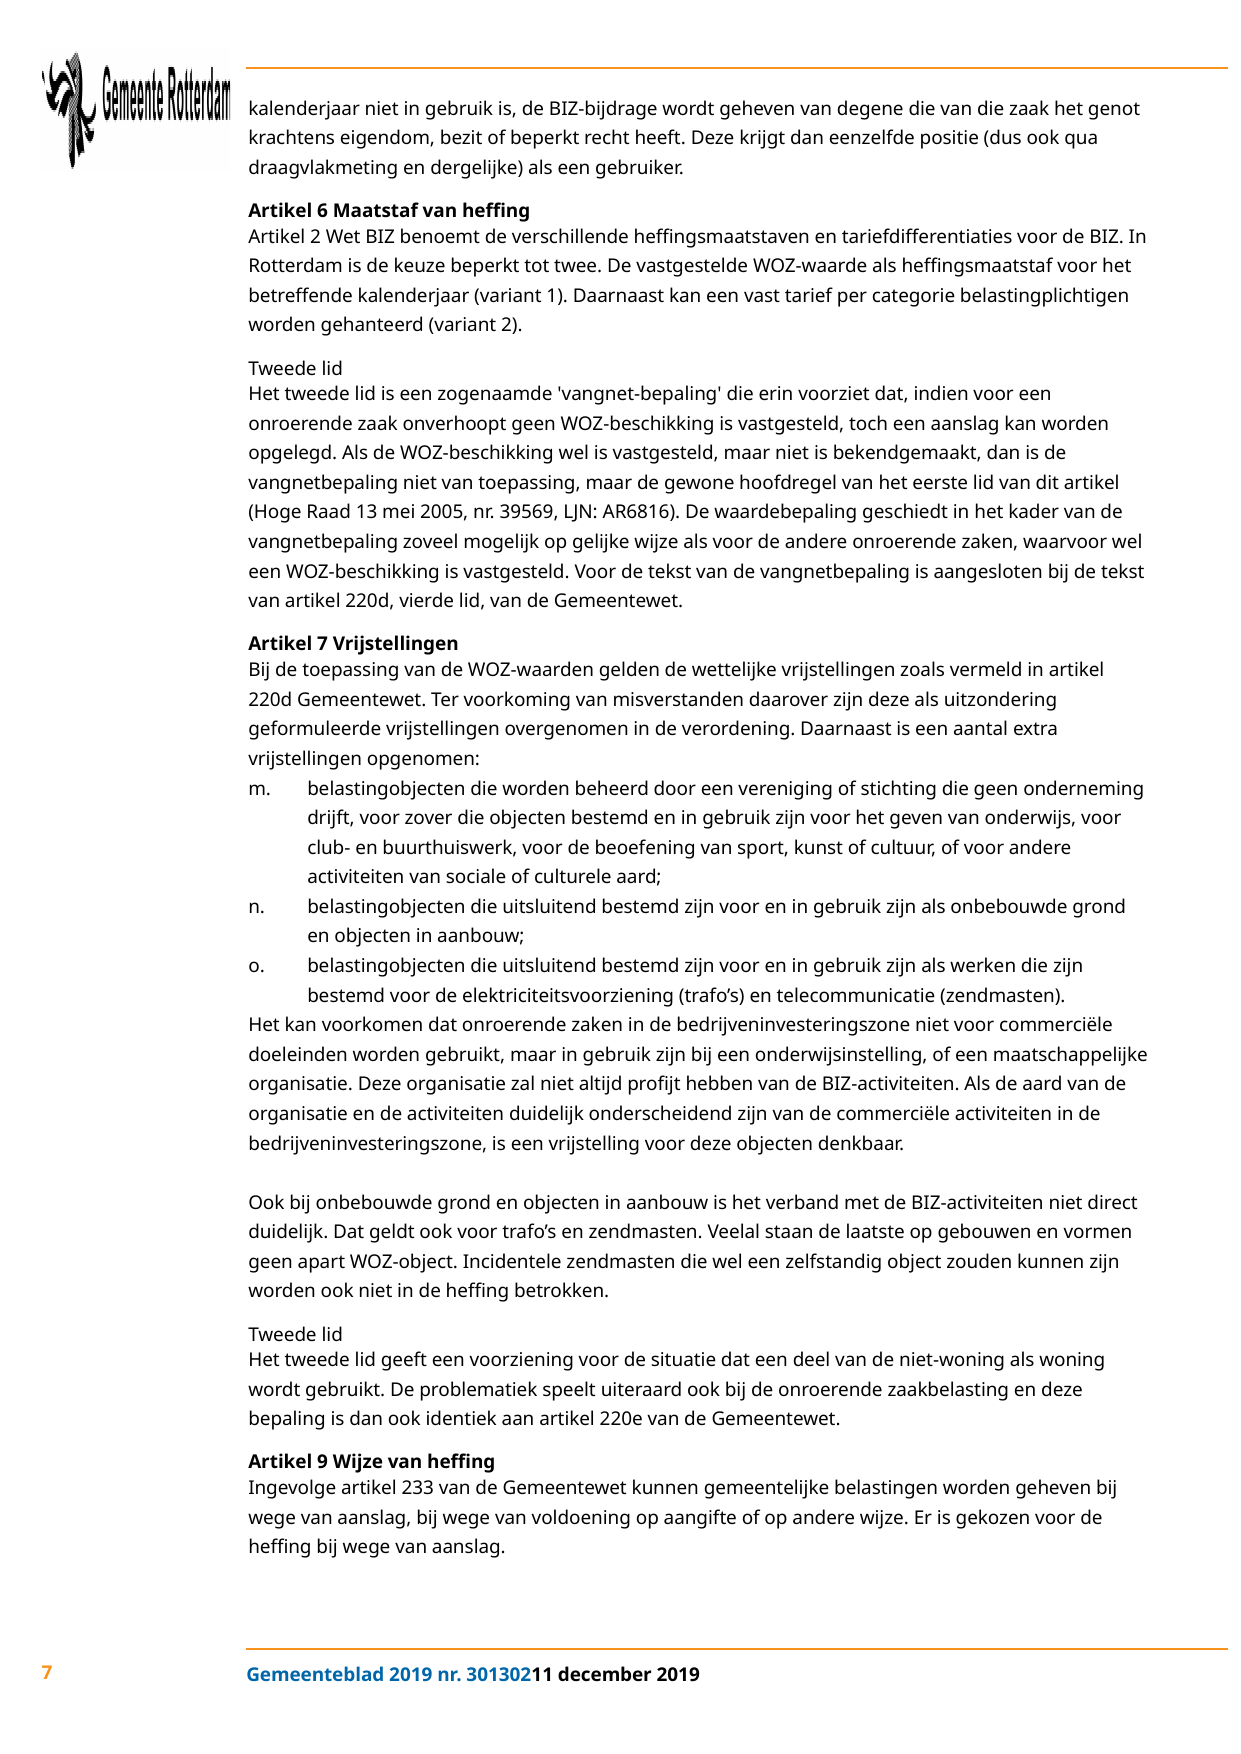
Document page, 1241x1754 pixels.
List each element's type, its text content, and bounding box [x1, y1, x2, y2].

text Ingevolge artikel 233 van de Gemeentewet kunnen gemeentelijke belastingen worden geheven bij wege van aanslag, bij wege van voldoening op aangifte of op andere wijze. Er is gekozen voor de heffing bij wege van aanslag. [248, 1474, 1152, 1559]
text Artikel 9 Wijze van heffing [248, 1449, 1152, 1474]
list belastingobjecten die uitsluitend bestemd zijn voor en in gebruik zijn als onbebouwde grond en objecten in aanbouw; [248, 893, 1152, 948]
text Het kan voorkomen dat onroerende zaken in de bedrijveninvesteringszone niet voor commerciële doeleinden worden gebruikt, maar in gebruik zijn bij een onderwijsinstelling, of een maatschappelijke organisatie. Deze organisatie zal niet altijd profijt hebben van de BIZ-activiteiten. Als de aard van de organisatie en de activiteiten duidelijk onderscheidend zijn van de commerciële activiteiten in de bedrijveninvesteringszone, is een vrijstelling voor deze objecten denkbaar. [248, 1011, 1152, 1155]
picture [41, 47, 231, 172]
text kalenderjaar niet in gebruik is, de BIZ-bijdrage wordt geheven van degene die van die zaak het genot krachtens eigendom, bezit of beperkt recht heeft. Deze krijgt dan eenzelfde positie (dus ook qua draagvlakmeting en dergelijke) als een gebruiker. [248, 95, 1152, 180]
text Tweede lid [248, 355, 1152, 380]
list belastingobjecten die worden beheerd door een vereniging of stichting die geen onderneming drijft, voor zover die objecten bestemd en in gebruik zijn voor het geven van onderwijs, voor club- en buurthuiswerk, voor de beoefening van sport, kunst of cultuur, of voor andere activiteiten van sociale of culturele aard; [248, 775, 1152, 889]
list belastingobjecten die uitsluitend bestemd zijn voor en in gebruik zijn als werken die zijn bestemd voor de elektriciteitsvoorziening (trafo’s) en telecommunicatie (zendmasten). [248, 952, 1152, 1007]
text Tweede lid [248, 1321, 1152, 1346]
text Het tweede lid is een zogenaamde 'vangnet-bepaling' die erin voorziet dat, indien voor een onroerende zaak onverhoopt geen WOZ-beschikking is vastgesteld, toch een aanslag kan worden opgelegd. Als de WOZ-beschikking wel is vastgesteld, maar niet is bekendgemaakt, dan is de vangnetbepaling niet van toepassing, maar de gewone hoofdregel van het eerste lid van dit artikel (Hoge Raad 13 mei 2005, nr. 39569, LJN: AR6816). De waardebepaling geschiedt in het kader van de vangnetbepaling zoveel mogelijk op gelijke wijze als voor de andere onroerende zaken, waarvoor wel een WOZ-beschikking is vastgesteld. Voor de tekst van de vangnetbepaling is aangesloten bij de tekst van artikel 220d, vierde lid, van de Gemeentewet. [248, 380, 1152, 613]
text Bij de toepassing van de WOZ-waarden gelden de wettelijke vrijstellingen zoals vermeld in artikel 220d Gemeentewet. Ter voorkoming van misverstanden daarover zijn deze als uitzondering geformuleerde vrijstellingen overgenomen in de verordening. Daarnaast is een aantal extra vrijstellingen opgenomen: [248, 656, 1152, 771]
text Artikel 7 Vrijstellingen [248, 631, 1152, 656]
text Artikel 6 Maatstaf van heffing [248, 197, 1152, 223]
text Artikel 2 Wet BIZ benoemt de verschillende heffingsmaatstaven en tariefdifferentiaties voor de BIZ. In Rotterdam is de keuze beperkt tot twee. De vastgestelde WOZ-waarde als heffingsmaatstaf voor het betreffende kalenderjaar (variant 1). Daarnaast kan een vast tarief per categorie belastingplichtigen worden gehanteerd (variant 2). [248, 223, 1152, 337]
text Het tweede lid geeft een voorziening voor de situatie dat een deel van de niet-woning als woning wordt gebruikt. De problematiek speelt uiteraard ook bij de onroerende zaakbelasting en deze bepaling is dan ook identiek aan artikel 220e van de Gemeentewet. [248, 1346, 1152, 1431]
text Ook bij onbebouwde grond en objecten in aanbouw is het verband met de BIZ-activiteiten niet direct duidelijk. Dat geldt ook voor trafo’s en zendmasten. Veelal staan de laatste op gebouwen en vormen geen apart WOZ-object. Incidentele zendmasten die wel een zelfstandig object zouden kunnen zijn worden ook niet in de heffing betrokken. [248, 1189, 1152, 1303]
